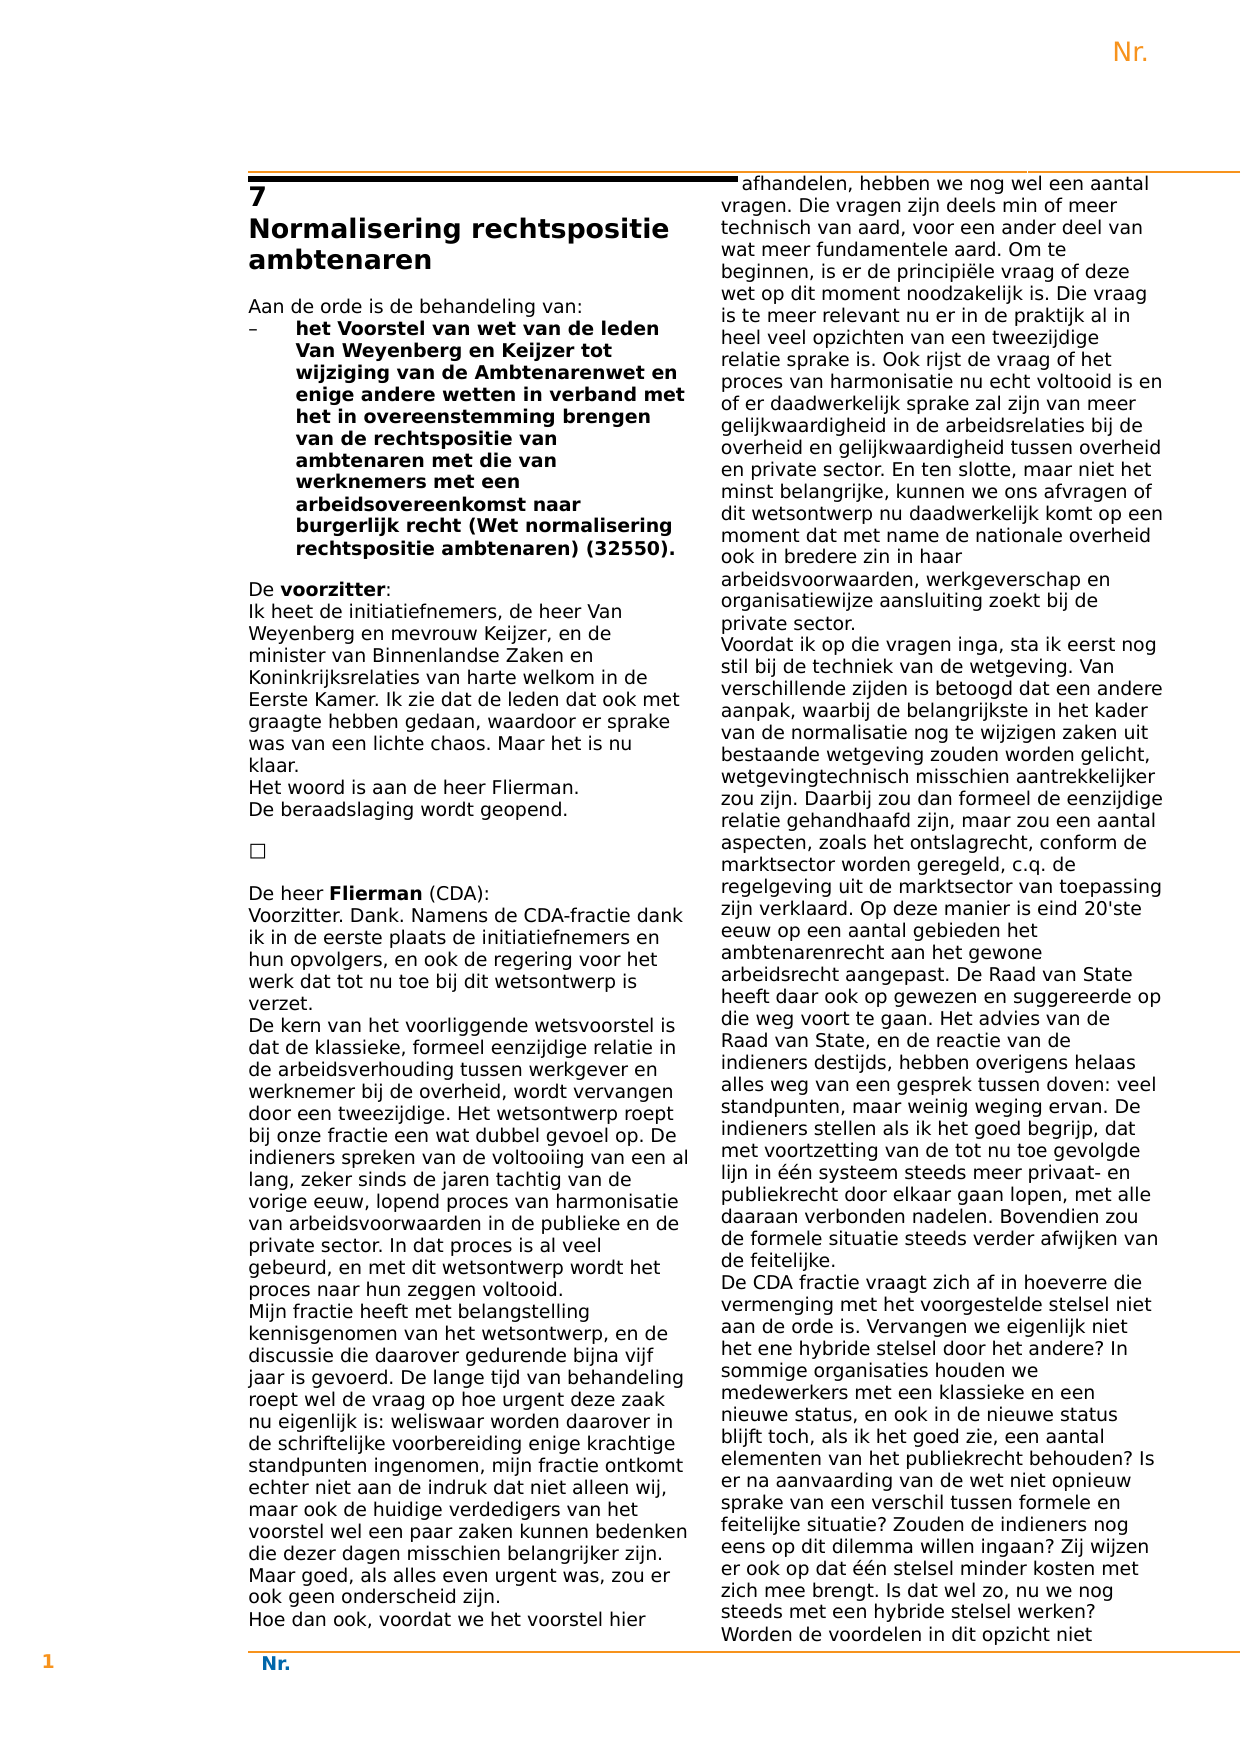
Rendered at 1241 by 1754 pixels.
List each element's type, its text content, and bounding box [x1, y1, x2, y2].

text De voorzitter: [248, 579, 691, 601]
text Het woord is aan de heer Flierman. [248, 777, 691, 799]
text Hoe dan ook, voordat we het voorstel hier [248, 1608, 691, 1630]
text ⬜ [248, 841, 691, 863]
text De CDA fractie vraagt zich af in hoeverre die vermenging met het voorgestelde stelsel niet aan de orde is. Vervangen we eigenlijk niet het ene hybride stelsel door het andere? In sommige organisaties houden we medewerkers met een klassieke en een nieuwe status, en ook in de nieuwe status blijft toch, als ik het goed zie, een aantal elementen van het publiekrecht behouden? Is er na aanvaarding van de wet niet opnieuw sprake van een verschil tussen formele en feitelijke situatie? Zouden de indieners nog eens op dit dilemma willen ingaan? Zij wijzen er ook op dat één stelsel minder kosten met zich mee brengt. Is dat wel zo, nu we nog steeds met een hybride stelsel werken? Worden de voordelen in dit opzicht niet [721, 1272, 1163, 1645]
text Voordat ik op die vragen inga, sta ik eerst nog stil bij de techniek van de wetgeving. Van verschillende zijden is betoogd dat een andere aanpak, waarbij de belangrijkste in het kader van de normalisatie nog te wijzigen zaken uit bestaande wetgeving zouden worden gelicht, wetgevingtechnisch misschien aantrekkelijker zou zijn. Daarbij zou dan formeel de eenzijdige relatie gehandhaafd zijn, maar zou een aantal aspecten, zoals het ontslagrecht, conform de marktsector worden geregeld, c.q. de regelgeving uit de marktsector van toepassing zijn verklaard. Op deze manier is eind 20'ste eeuw op een aantal gebieden het ambtenarenrecht aan het gewone arbeidsrecht aangepast. De Raad van State heeft daar ook op gewezen en suggereerde op die weg voort te gaan. Het advies van de Raad van State, en de reactie van de indieners destijds, hebben overigens helaas alles weg van een gesprek tussen doven: veel standpunten, maar weinig weging ervan. De indieners stellen als ik het goed begrijp, dat met voortzetting van de tot nu toe gevolgde lijn in één systeem steeds meer privaat- en publiekrecht door elkaar gaan lopen, met alle daaraan verbonden nadelen. Bovendien zou de formele situatie steeds verder afwijken van de feitelijke. [721, 634, 1163, 1272]
text afhandelen, hebben we nog wel een aantal vragen. Die vragen zijn deels min of meer technisch van aard, voor een ander deel van wat meer fundamentele aard. Om te beginnen, is er de principiële vraag of deze wet op dit moment noodzakelijk is. Die vraag is te meer relevant nu er in de praktijk al in heel veel opzichten van een tweezijdige relatie sprake is. Ook rijst de vraag of het proces van harmonisatie nu echt voltooid is en of er daadwerkelijk sprake zal zijn van meer gelijkwaardigheid in de arbeidsrelaties bij de overheid en gelijkwaardigheid tussen overheid en private sector. En ten slotte, maar niet het minst belangrijke, kunnen we ons afvragen of dit wetsontwerp nu daadwerkelijk komt op een moment dat met name de nationale overheid ook in bredere zin in haar arbeidsvoorwaarden, werkgeverschap en organisatiewijze aansluiting zoekt bij de private sector. [721, 173, 1163, 634]
list het Voorstel van wet van de leden Van Weyenberg en Keijzer tot wijziging van de Ambtenarenwet en enige andere wetten in verband met het in overeenstemming brengen van de rechtspositie van ambtenaren met die van werknemers met een arbeidsovereenkomst naar burgerlijk recht (Wet normalisering rechtspositie ambtenaren) (32550). [248, 318, 691, 559]
text Voorzitter. Dank. Namens de CDA-fractie dank ik in de eerste plaats de initiatiefnemers en hun opvolgers, en ook de regering voor het werk dat tot nu toe bij dit wetsontwerp is verzet. [248, 905, 691, 1015]
text Mijn fractie heeft met belangstelling kennisgenomen van het wetsontwerp, en de discussie die daarover gedurende bijna vijf jaar is gevoerd. De lange tijd van behandeling roept wel de vraag op hoe urgent deze zaak nu eigenlijk is: weliswaar worden daarover in de schriftelijke voorbereiding enige krachtige standpunten ingenomen, mijn fractie ontkomt echter niet aan de indruk dat niet alleen wij, maar ook de huidige verdedigers van het voorstel wel een paar zaken kunnen bedenken die dezer dagen misschien belangrijker zijn. Maar goed, als alles even urgent was, zou er ook geen onderscheid zijn. [248, 1301, 691, 1608]
text De beraadslaging wordt geopend. [248, 799, 691, 821]
text De heer Flierman (CDA): [248, 883, 691, 905]
text Aan de orde is de behandeling van: [248, 296, 691, 318]
text De kern van het voorliggende wetsvoorstel is dat de klassieke, formeel eenzijdige relatie in de arbeidsverhouding tussen werkgever en werknemer bij de overheid, wordt vervangen door een tweezijdige. Het wetsontwerp roept bij onze fractie een wat dubbel gevoel op. De indieners spreken van de voltooiing van een al lang, zeker sinds de jaren tachtig van de vorige eeuw, lopend proces van harmonisatie van arbeidsvoorwaarden in de publieke en de private sector. In dat proces is al veel gebeurd, en met dit wetsontwerp wordt het proces naar hun zeggen voltooid. [248, 1015, 691, 1301]
text Ik heet de initiatiefnemers, de heer Van Weyenberg en mevrouw Keijzer, en de minister van Binnenlandse Zaken en Koninkrijksrelaties van harte welkom in de Eerste Kamer. Ik zie dat de leden dat ook met graagte hebben gedaan, waardoor er sprake was van een lichte chaos. Maar het is nu klaar. [248, 601, 691, 777]
title 7 Normalisering rechtspositie ambtenaren [248, 182, 691, 276]
